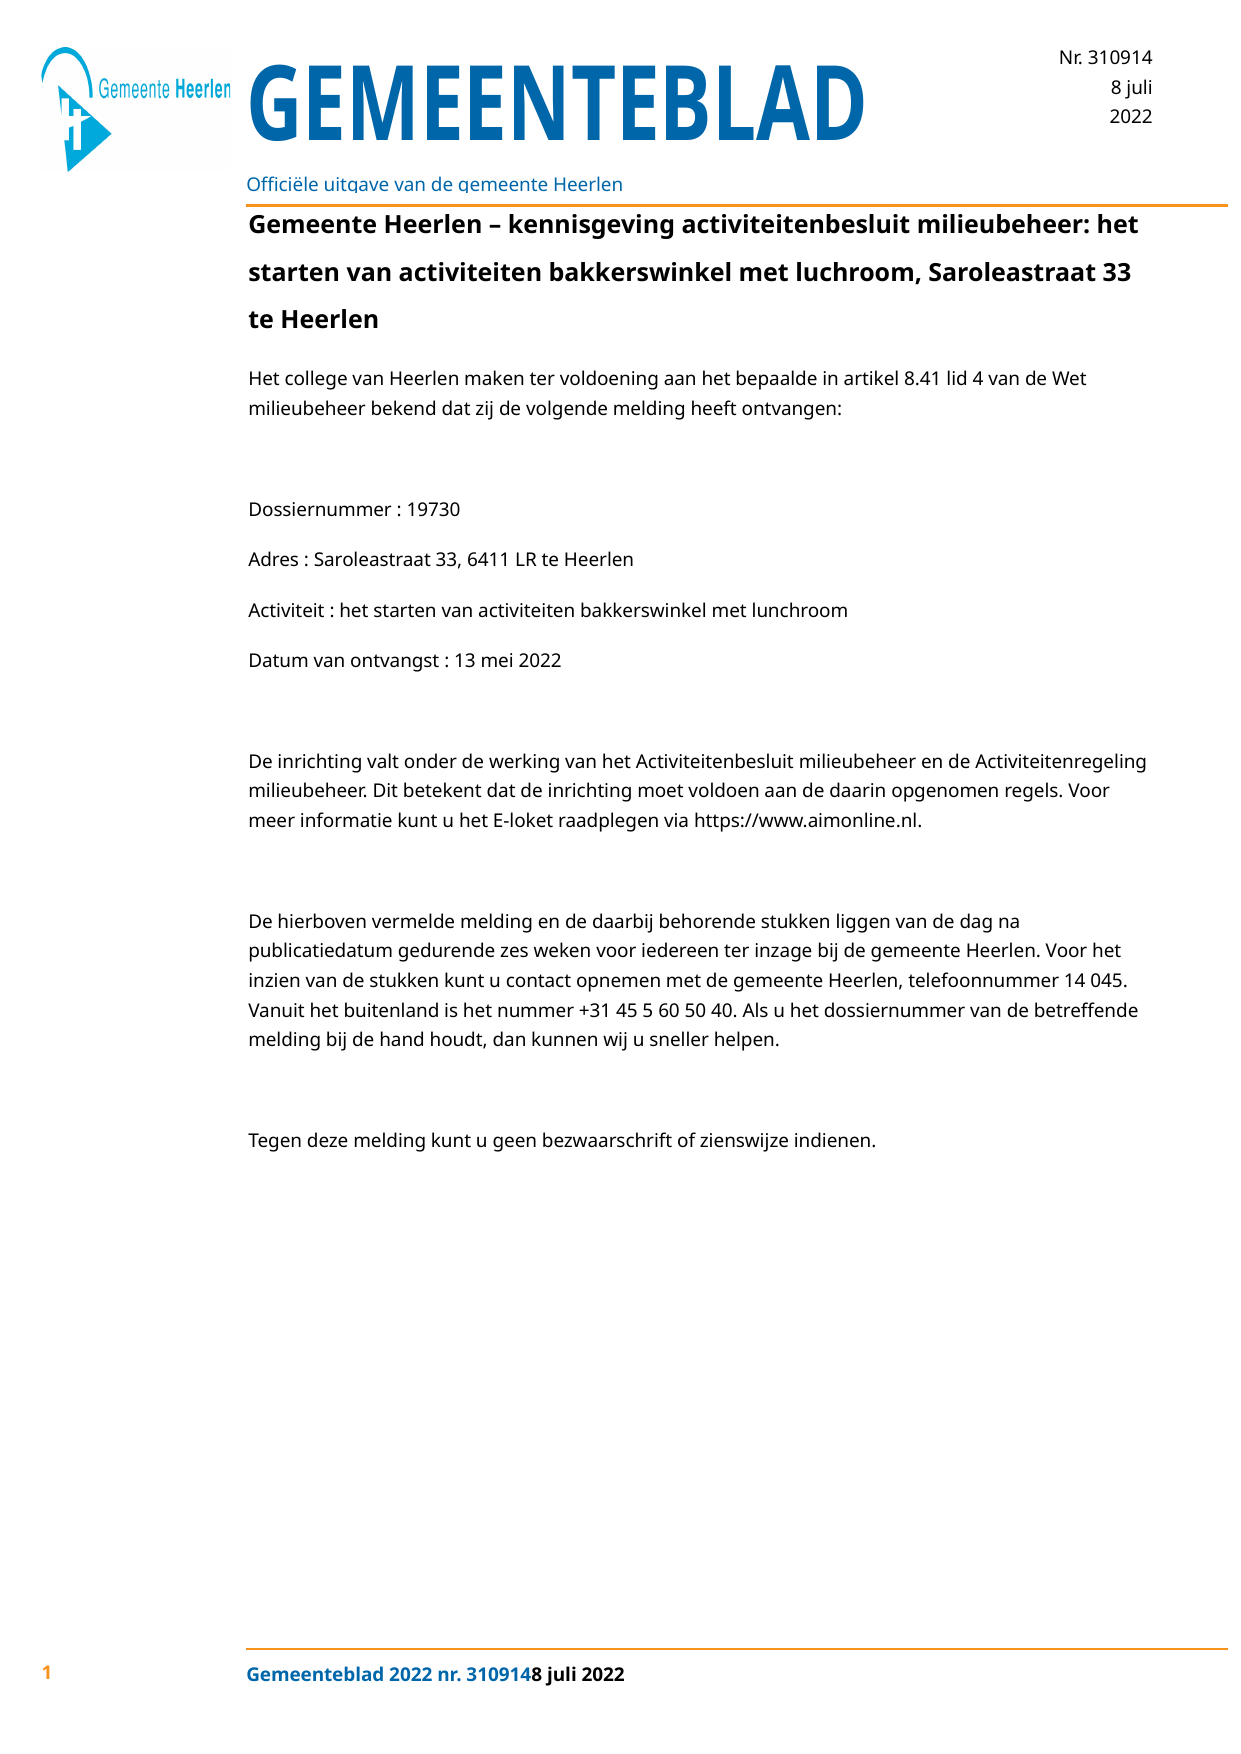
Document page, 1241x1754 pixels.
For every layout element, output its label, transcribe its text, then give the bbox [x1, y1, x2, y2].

text Gemeente Heerlen – kennisgeving activiteitenbesluit milieubeheer: het starten van activiteiten bakkerswinkel met luchroom, Saroleastraat 33 te Heerlen [248, 207, 1152, 336]
text Het college van Heerlen maken ter voldoening aan het bepaalde in artikel 8.41 lid 4 van de Wet milieubeheer bekend dat zij de volgende melding heeft ontvangen: [248, 366, 1152, 421]
text Dossiernummer : 19730 [248, 496, 1152, 522]
text De inrichting valt onder de werking van het Activiteitenbesluit milieubeheer en de Activiteitenregeling milieubeheer. Dit betekent dat de inrichting moet voldoen aan de daarin opgenomen regels. Voor meer informatie kunt u het E-loket raadplegen via https://www.aimonline.nl. [248, 748, 1152, 833]
text Tegen deze melding kunt u geen bezwaarschrift of zienswijze indienen. [248, 1127, 1152, 1153]
picture [41, 47, 231, 172]
picture [41, 47, 59, 70]
text Datum van ontvangst : 13 mei 2022 [248, 647, 1152, 673]
text Adres : Saroleastraat 33, 6411 LR te Heerlen [248, 546, 1152, 572]
text Activiteit : het starten van activiteiten bakkerswinkel met lunchroom [248, 597, 1152, 622]
text De hierboven vermelde melding en de daarbij behorende stukken liggen van de dag na publicatiedatum gedurende zes weken voor iedereen ter inzage bij de gemeente Heerlen. Voor het inzien van de stukken kunt u contact opnemen met de gemeente Heerlen, telefoonnummer 14 045. Vanuit het buitenland is het nummer +31 45 5 60 50 40. Als u het dossiernummer van de betreffende melding bij de hand houdt, dan kunnen wij u sneller helpen. [248, 908, 1152, 1052]
